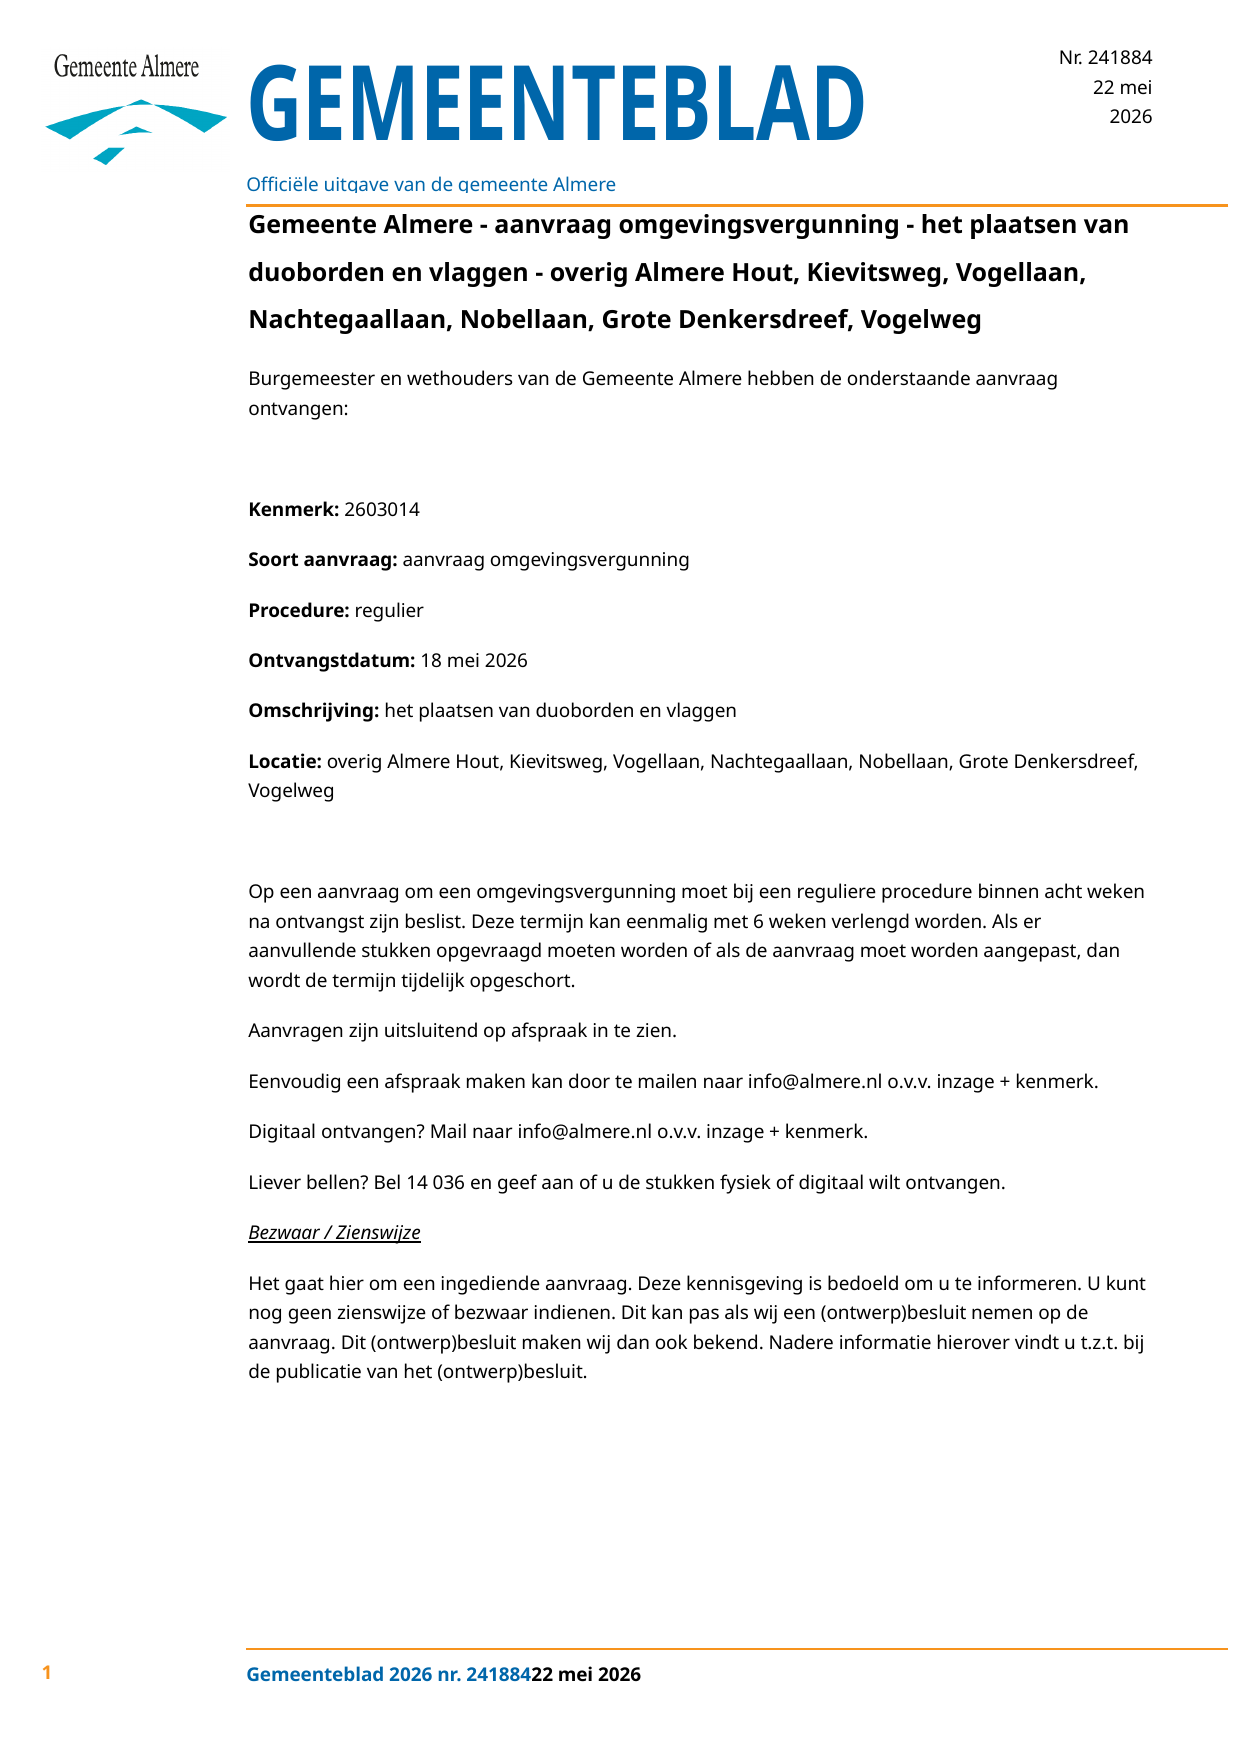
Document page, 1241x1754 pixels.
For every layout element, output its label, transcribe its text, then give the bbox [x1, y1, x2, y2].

text Locatie: overig Almere Hout, Kievitsweg, Vogellaan, Nachtegaallaan, Nobellaan, Grote Denkersdreef, Vogelweg [248, 748, 1152, 803]
text Aanvragen zijn uitsluitend op afspraak in te zien. [248, 1018, 1152, 1043]
text Eenvoudig een afspraak maken kan door te mailen naar info@almere.nl o.v.v. inzage + kenmerk. [248, 1068, 1152, 1094]
text Soort aanvraag: aanvraag omgevingsvergunning [248, 546, 1152, 572]
text Bezwaar / Zienswijze [248, 1219, 1152, 1245]
text Ontvangstdatum: 18 mei 2026 [248, 647, 1152, 673]
text Gemeente Almere - aanvraag omgevingsvergunning - het plaatsen van duoborden en vlaggen - overig Almere Hout, Kievitsweg, Vogellaan, Nachtegaallaan, Nobellaan, Grote Denkersdreef, Vogelweg [248, 207, 1152, 336]
text Op een aanvraag om een omgevingsvergunning moet bij een reguliere procedure binnen acht weken na ontvangst zijn beslist. Deze termijn kan eenmalig met 6 weken verlengd worden. Als er aanvullende stukken opgevraagd moeten worden of als de aanvraag moet worden aangepast, dan wordt de termijn tijdelijk opgeschort. [248, 878, 1152, 993]
text Het gaat hier om een ingediende aanvraag. Deze kennisgeving is bedoeld om u te informeren. U kunt nog geen zienswijze of bezwaar indienen. Dit kan pas als wij een (ontwerp)besluit nemen op de aanvraag. Dit (ontwerp)besluit maken wij dan ook bekend. Nadere informatie hierover vindt u t.z.t. bij de publicatie van het (ontwerp)besluit. [248, 1270, 1152, 1384]
text Digitaal ontvangen? Mail naar info@almere.nl o.v.v. inzage + kenmerk. [248, 1118, 1152, 1144]
text Kenmerk: 2603014 [248, 496, 1152, 522]
text Procedure: regulier [248, 597, 1152, 622]
text Omschrijving: het plaatsen van duoborden en vlaggen [248, 698, 1152, 723]
picture [41, 47, 231, 172]
text Burgemeester en wethouders van de Gemeente Almere hebben de onderstaande aanvraag ontvangen: [248, 366, 1152, 421]
text Liever bellen? Bel 14 036 en geef aan of u de stukken fysiek of digitaal wilt ontvangen. [248, 1169, 1152, 1194]
